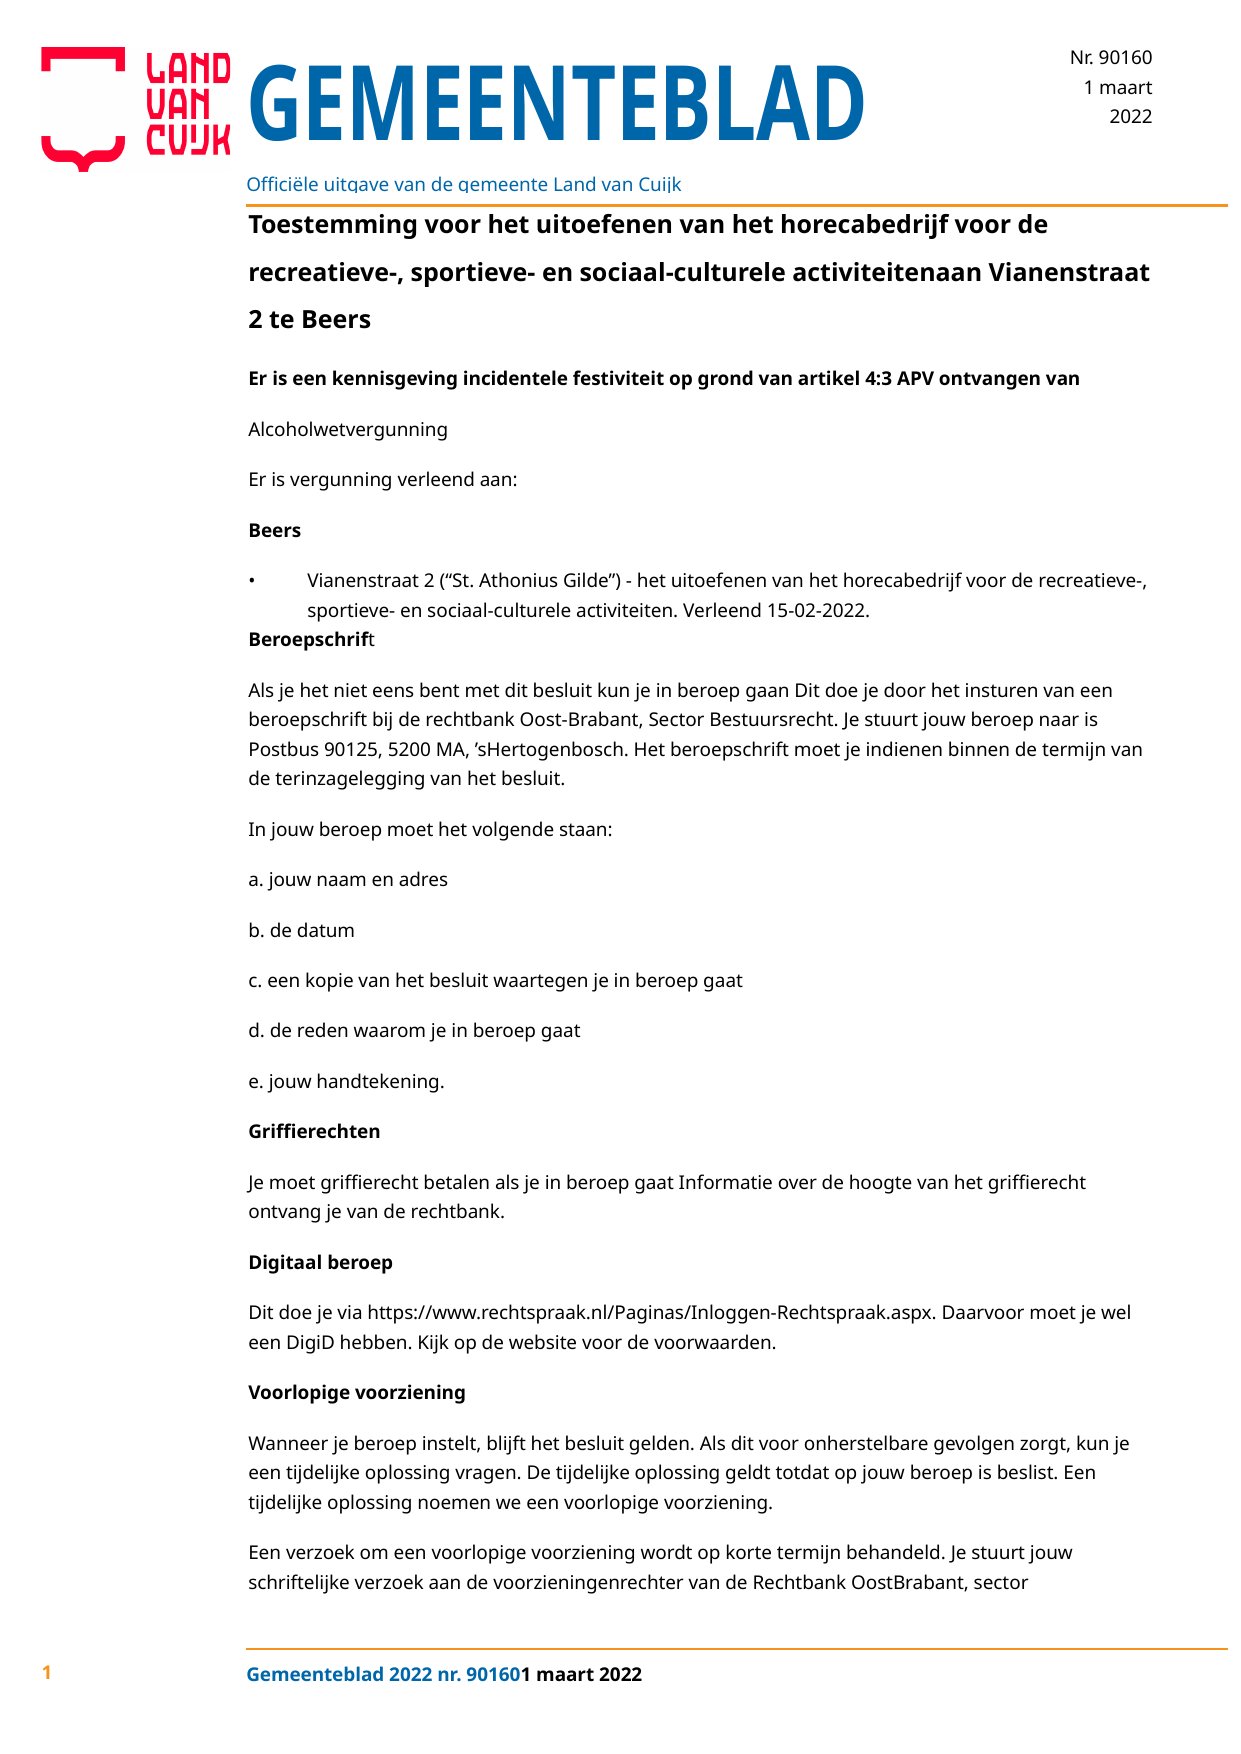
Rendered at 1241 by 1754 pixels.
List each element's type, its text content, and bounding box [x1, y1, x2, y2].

text Digitaal beroep [248, 1249, 1152, 1274]
text Wanneer je beroep instelt, blijft het besluit gelden. Als dit voor onherstelbare gevolgen zorgt, kun je een tijdelijke oplossing vragen. De tijdelijke oplossing geldt totdat op jouw beroep is beslist. Een tijdelijke oplossing noemen we een voorlopige voorziening. [248, 1430, 1152, 1514]
picture [41, 47, 231, 172]
text Beers [248, 517, 1152, 542]
text Beroepschrift [248, 626, 1152, 652]
text Er is vergunning verleend aan: [248, 466, 1152, 492]
text In jouw beroep moet het volgende staan: [248, 816, 1152, 842]
text d. de reden waarom je in beroep gaat [248, 1018, 1152, 1043]
text b. de datum [248, 917, 1152, 942]
text Een verzoek om een voorlopige voorziening wordt op korte termijn behandeld. Je stuurt jouw schriftelijke verzoek aan de voorzieningenrechter van de Rechtbank OostBrabant, sector [248, 1539, 1152, 1594]
text e. jouw handtekening. [248, 1068, 1152, 1094]
text Als je het niet eens bent met dit besluit kun je in beroep gaan Dit doe je door het insturen van een beroepschrift bij de rechtbank Oost-Brabant, Sector Bestuursrecht. Je stuurt jouw beroep naar is Postbus 90125, 5200 MA, ’sHertogenbosch. Het beroepschrift moet je indienen binnen de termijn van de terinzagelegging van het besluit. [248, 677, 1152, 791]
text Alcoholwetvergunning [248, 416, 1152, 442]
text a. jouw naam en adres [248, 866, 1152, 892]
text c. een kopie van het besluit waartegen je in beroep gaat [248, 967, 1152, 993]
text Toestemming voor het uitoefenen van het horecabedrijf voor de recreatieve-, sportieve- en sociaal-culturele activiteitenaan Vianenstraat 2 te Beers [248, 207, 1152, 336]
list Vianenstraat 2 (“St. Athonius Gilde”) - het uitoefenen van het horecabedrijf voor de recreatieve-, sportieve- en sociaal-culturele activiteiten. Verleend 15-02-2022. [248, 567, 1152, 622]
text Griffierechten [248, 1118, 1152, 1144]
text Voorlopige voorziening [248, 1379, 1152, 1405]
text Dit doe je via https://www.rechtspraak.nl/Paginas/Inloggen-Rechtspraak.aspx. Daarvoor moet je wel een DigiD hebben. Kijk op de website voor de voorwaarden. [248, 1299, 1152, 1354]
text Er is een kennisgeving incidentele festiviteit op grond van artikel 4:3 APV ontvangen van [248, 366, 1152, 391]
text Je moet griffierecht betalen als je in beroep gaat Informatie over de hoogte van het griffierecht ontvang je van de rechtbank. [248, 1169, 1152, 1224]
